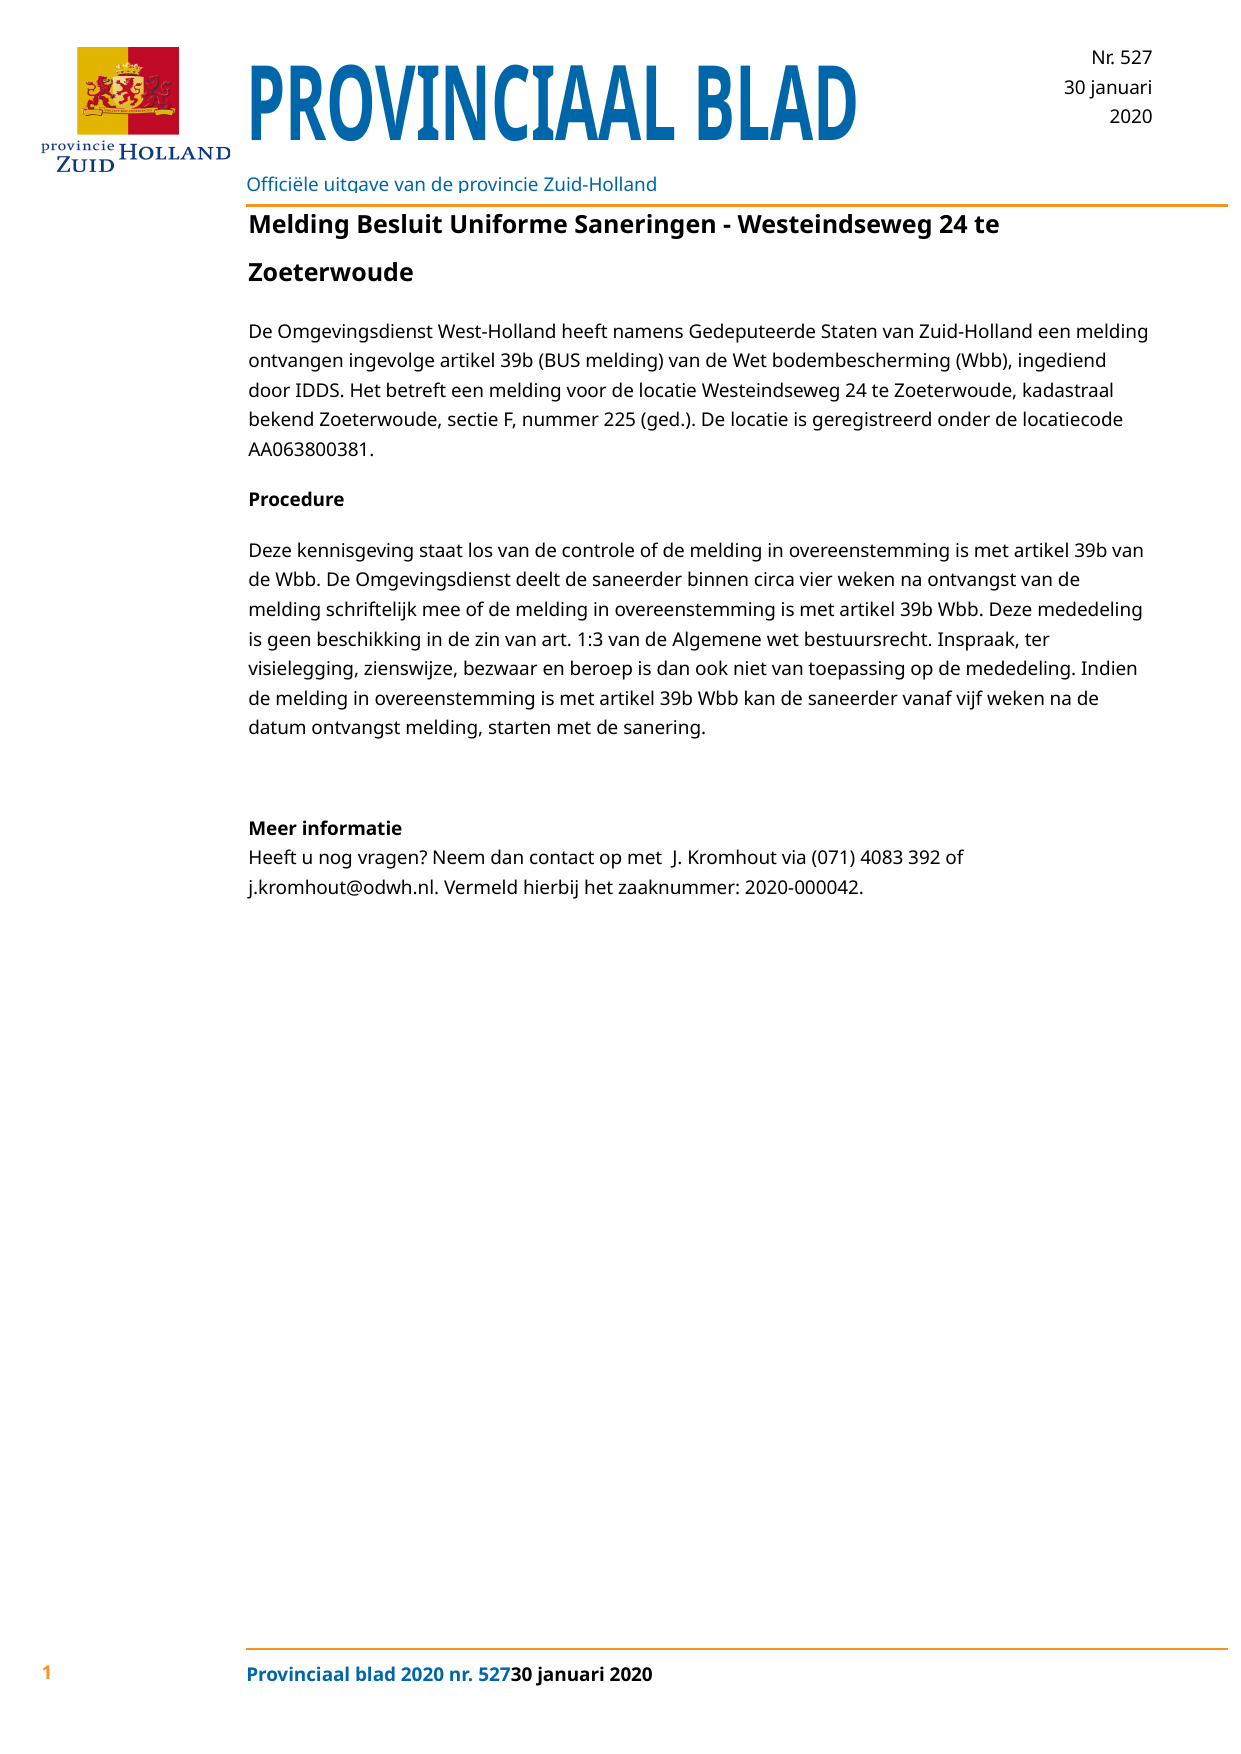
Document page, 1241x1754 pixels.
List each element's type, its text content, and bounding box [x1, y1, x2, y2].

text Melding Besluit Uniforme Saneringen - Westeindseweg 24 te Zoeterwoude [248, 207, 1152, 288]
text Heeft u nog vragen? Neem dan contact op met J. Kromhout via (071) 4083 392 of j.kromhout@odwh.nl. Vermeld hierbij het zaaknummer: 2020-000042. [248, 844, 1152, 900]
picture [41, 47, 231, 172]
text De Omgevingsdienst West-Holland heeft namens Gedeputeerde Staten van Zuid-Holland een melding ontvangen ingevolge artikel 39b (BUS melding) van de Wet bodembescherming (Wbb), ingediend door IDDS. Het betreft een melding voor de locatie Westeindseweg 24 te Zoeterwoude, kadastraal bekend Zoeterwoude, sectie F, nummer 225 (ged.). De locatie is geregistreerd onder de locatiecode AA063800381. [248, 318, 1152, 462]
text Procedure [248, 487, 1152, 512]
text Deze kennisgeving staat los van de controle of de melding in overeenstemming is met artikel 39b van de Wbb. De Omgevingsdienst deelt de saneerder binnen circa vier weken na ontvangst van de melding schriftelijk mee of de melding in overeenstemming is met artikel 39b Wbb. Deze mededeling is geen beschikking in de zin van art. 1:3 van de Algemene wet bestuursrecht. Inspraak, ter visielegging, zienswijze, bezwaar en beroep is dan ook niet van toepassing op de mededeling. Indien de melding in overeenstemming is met artikel 39b Wbb kan de saneerder vanaf vijf weken na de datum ontvangst melding, starten met de sanering. [248, 537, 1152, 740]
table_header Meer informatie [248, 816, 1152, 841]
